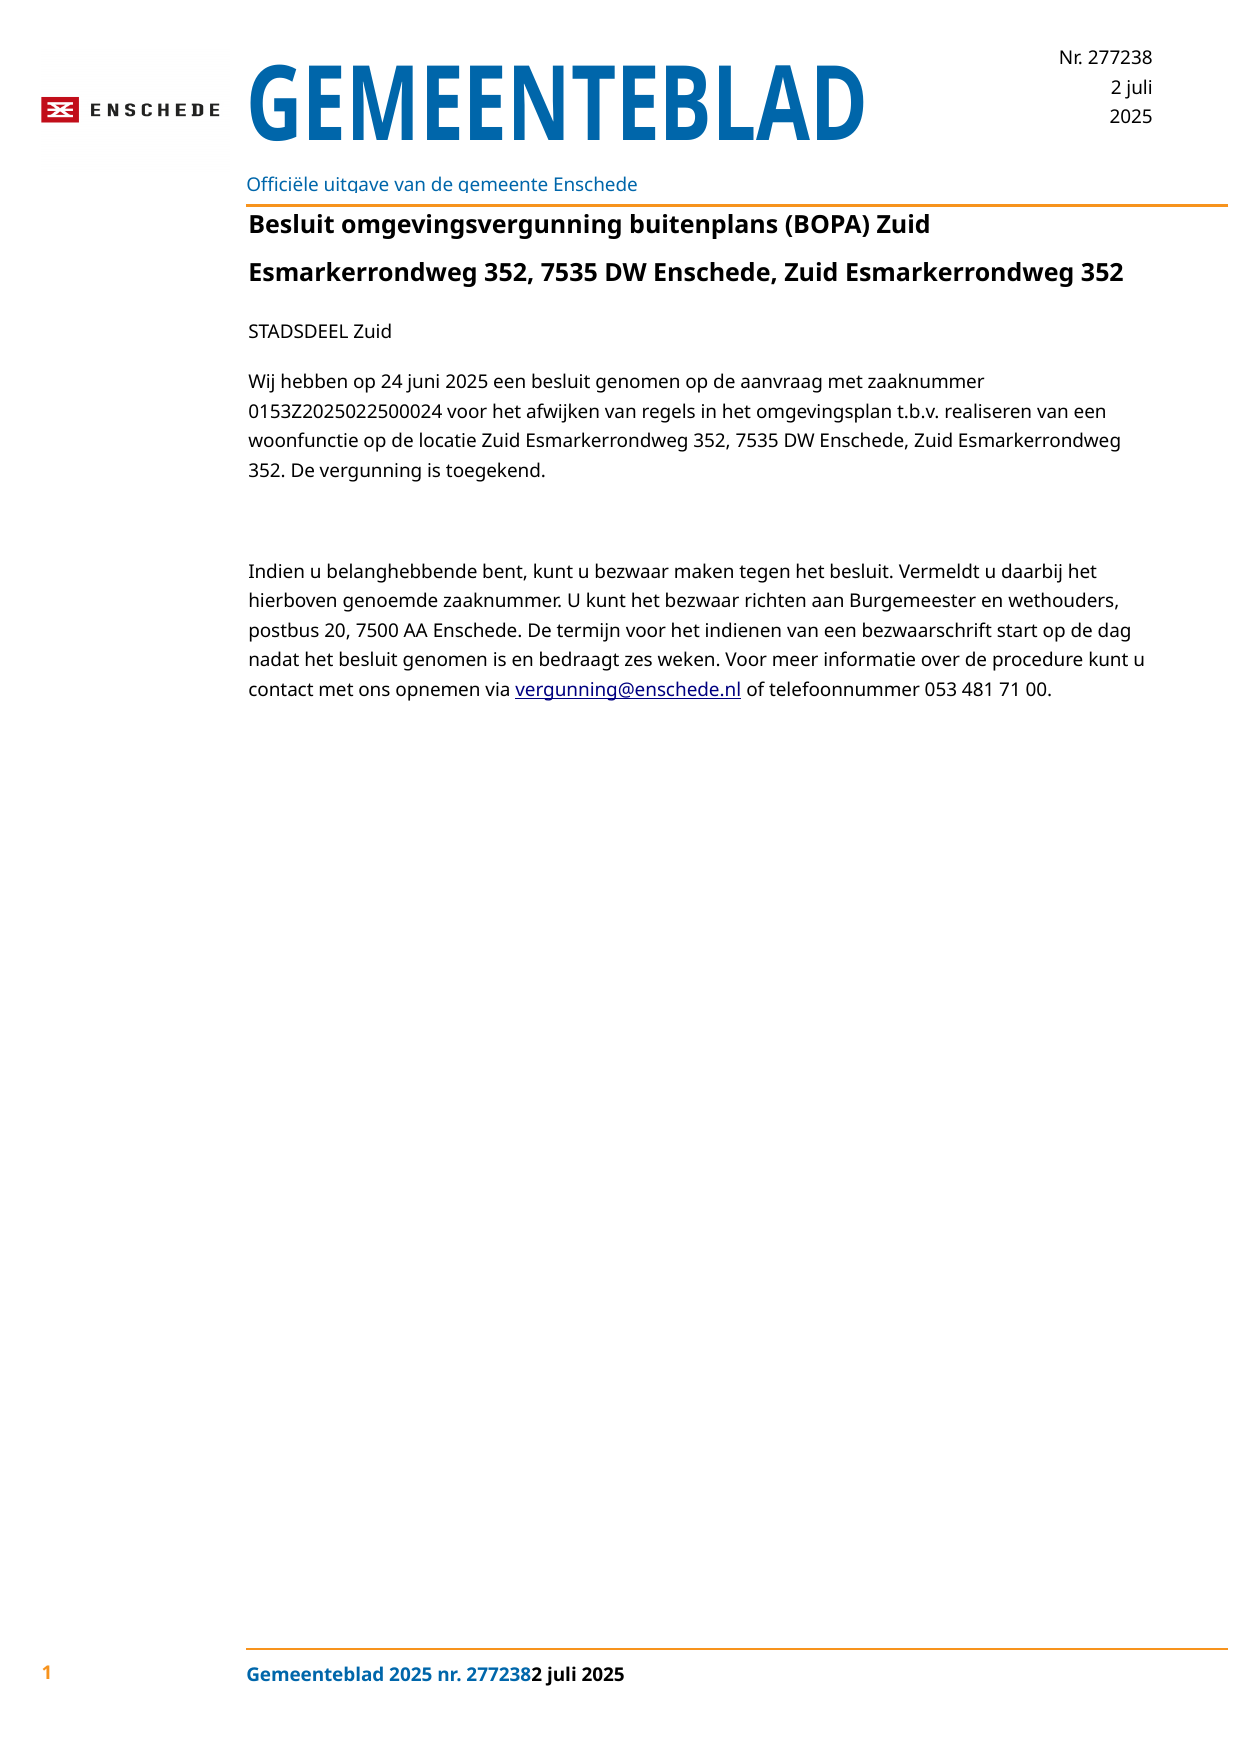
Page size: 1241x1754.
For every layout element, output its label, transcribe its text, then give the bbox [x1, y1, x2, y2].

picture [41, 47, 231, 172]
text Indien u belanghebbende bent, kunt u bezwaar maken tegen het besluit. Vermeldt u daarbij het hierboven genoemde zaaknummer. U kunt het bezwaar richten aan Burgemeester en wethouders, postbus 20, 7500 AA Enschede. De termijn voor het indienen van een bezwaarschrift start op de dag nadat het besluit genomen is en bedraagt zes weken. Voor meer informatie over de procedure kunt u contact met ons opnemen via vergunning@enschede.nl of telefoonnummer 053 481 71 00. [248, 558, 1152, 702]
text Wij hebben op 24 juni 2025 een besluit genomen op de aanvraag met zaaknummer 0153Z2025022500024 voor het afwijken van regels in het omgevingsplan t.b.v. realiseren van een woonfunctie op de locatie Zuid Esmarkerrondweg 352, 7535 DW Enschede, Zuid Esmarkerrondweg 352. De vergunning is toegekend. [248, 368, 1152, 483]
text Besluit omgevingsvergunning buitenplans (BOPA) Zuid Esmarkerrondweg 352, 7535 DW Enschede, Zuid Esmarkerrondweg 352 [248, 207, 1152, 288]
text STADSDEEL Zuid [248, 318, 1152, 344]
